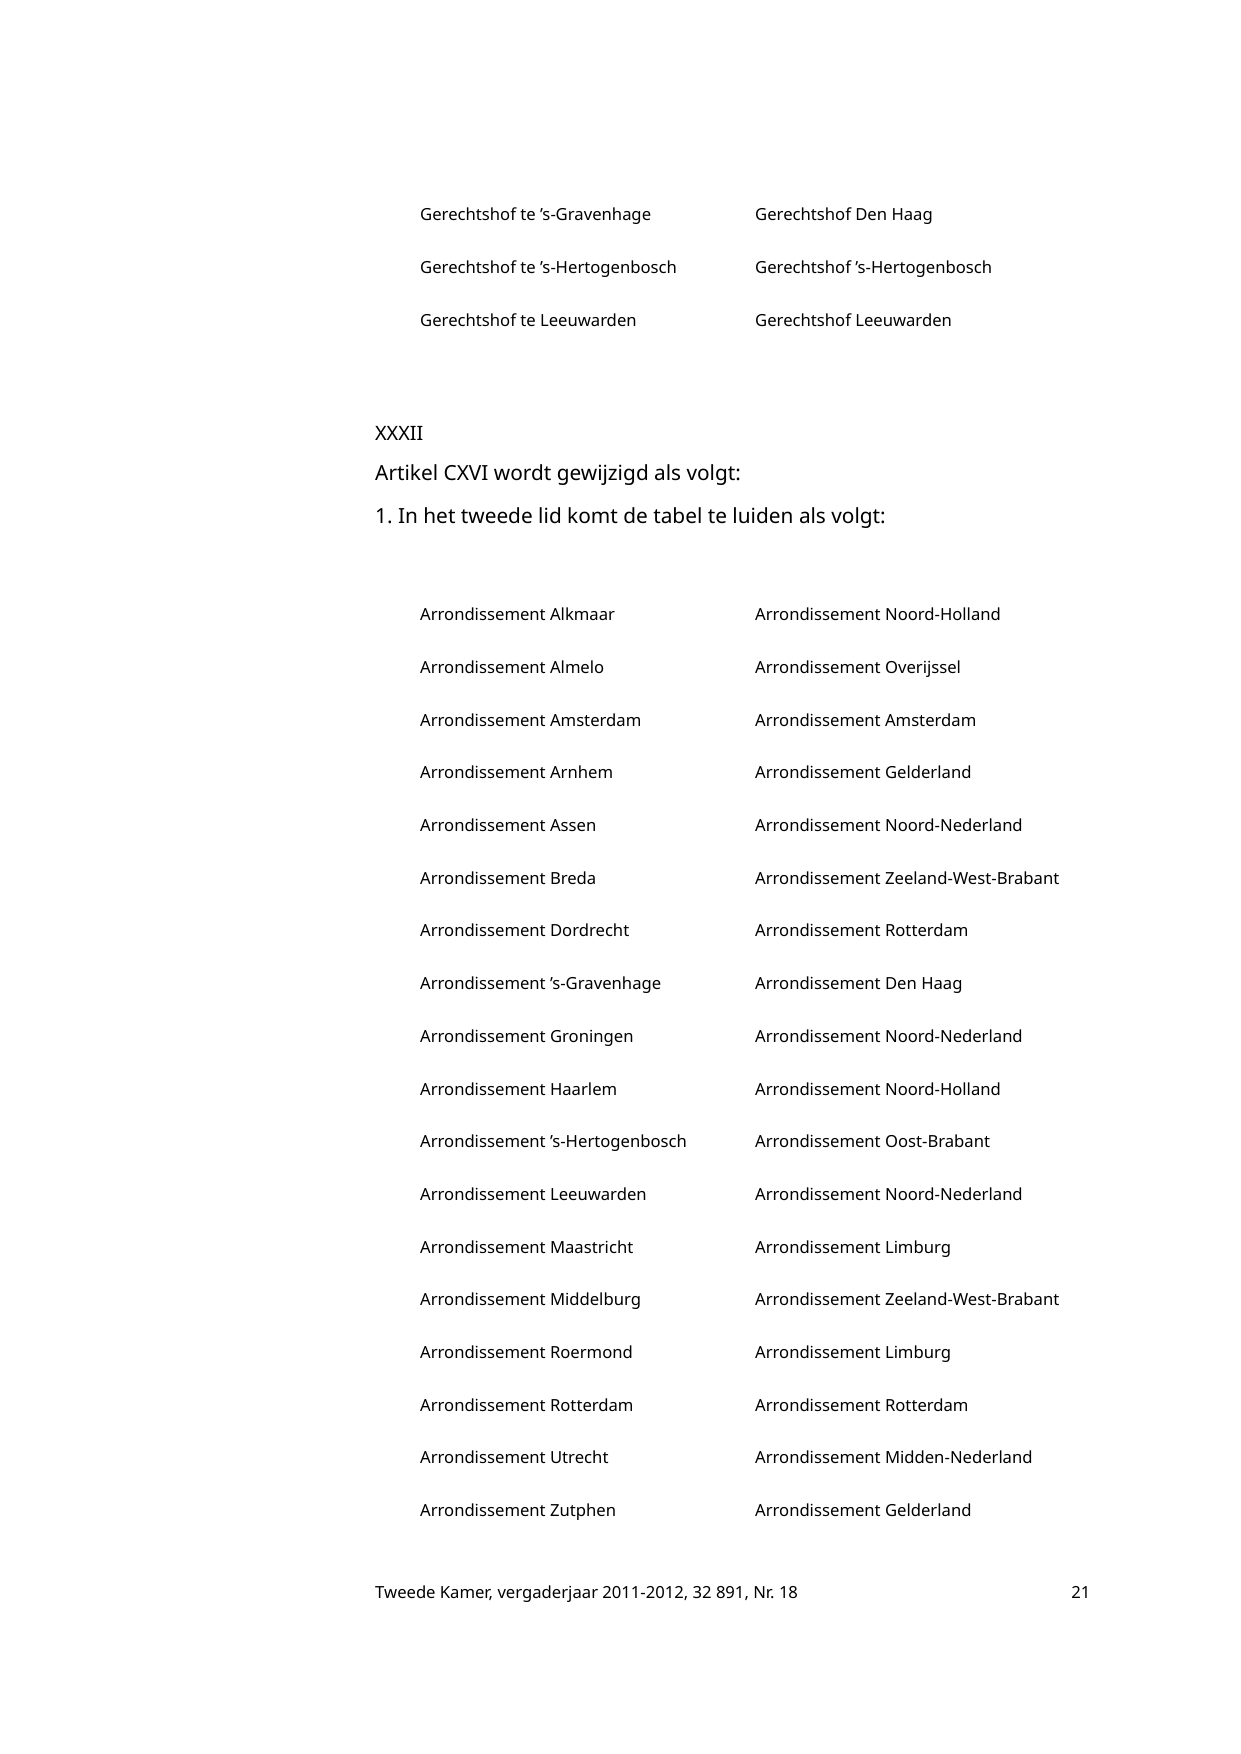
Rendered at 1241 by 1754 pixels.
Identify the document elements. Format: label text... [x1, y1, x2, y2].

table_cell [420, 150, 755, 203]
table_cell Arrondissement ’s-Hertogenbosch [420, 1130, 755, 1183]
table_cell Arrondissement Breda [420, 866, 755, 919]
table_cell Arrondissement Middelburg [420, 1288, 755, 1341]
table_cell Arrondissement Gelderland [755, 761, 1090, 814]
table_cell Arrondissement Limburg [755, 1341, 1090, 1393]
table_cell Arrondissement Roermond [420, 1341, 755, 1393]
table_cell Gerechtshof te Leeuwarden [420, 308, 755, 361]
table_cell Arrondissement Amsterdam [755, 708, 1090, 761]
table_cell Arrondissement Rotterdam [755, 919, 1090, 972]
table_cell Arrondissement Overijssel [755, 656, 1090, 708]
table_cell Arrondissement Groningen [420, 1025, 755, 1077]
table_cell Arrondissement Oost-Brabant [755, 1130, 1090, 1183]
table_cell Arrondissement Almelo [420, 656, 755, 708]
table_cell Arrondissement Haarlem [420, 1077, 755, 1130]
table_cell Arrondissement Rotterdam [420, 1394, 755, 1446]
table_cell Arrondissement Zeeland-West-Brabant [755, 1288, 1090, 1341]
table_cell Arrondissement Assen [420, 814, 755, 866]
table_cell Arrondissement Zutphen [420, 1499, 755, 1522]
text Artikel CXVI wordt gewijzigd als volgt: [375, 458, 1090, 486]
table_cell Arrondissement Den Haag [755, 972, 1090, 1024]
table_header Arrondissement Alkmaar [420, 603, 755, 656]
table_cell Gerechtshof te ’s-Gravenhage [420, 203, 755, 255]
table_cell Arrondissement Noord-Nederland [755, 814, 1090, 866]
table_cell Arrondissement Arnhem [420, 761, 755, 814]
table_cell Arrondissement Amsterdam [420, 708, 755, 761]
table_cell Gerechtshof ’s-Hertogenbosch [755, 255, 1090, 308]
table_cell Arrondissement Noord-Nederland [755, 1183, 1090, 1235]
table_cell Arrondissement Gelderland [755, 1499, 1090, 1522]
table_cell Gerechtshof Den Haag [755, 203, 1090, 255]
table_cell [755, 150, 1090, 203]
table_cell Arrondissement Limburg [755, 1235, 1090, 1288]
table_cell Gerechtshof Leeuwarden [755, 308, 1090, 361]
table_cell Arrondissement Rotterdam [755, 1394, 1090, 1446]
table_cell Arrondissement Zeeland-West-Brabant [755, 866, 1090, 919]
text XXXII [375, 419, 1090, 446]
table_cell Arrondissement Leeuwarden [420, 1183, 755, 1235]
table_cell Arrondissement Maastricht [420, 1235, 755, 1288]
table_cell Arrondissement Midden-Nederland [755, 1446, 1090, 1499]
table_cell Arrondissement ’s-Gravenhage [420, 972, 755, 1024]
table_header Arrondissement Noord-Holland [755, 603, 1090, 656]
table_cell Arrondissement Noord-Holland [755, 1077, 1090, 1130]
table_cell Arrondissement Dordrecht [420, 919, 755, 972]
text 1. In het tweede lid komt de tabel te luiden als volgt: [375, 501, 1090, 530]
table_cell Arrondissement Noord-Nederland [755, 1025, 1090, 1077]
table_cell Gerechtshof te ’s-Hertogenbosch [420, 255, 755, 308]
table_cell Arrondissement Utrecht [420, 1446, 755, 1499]
